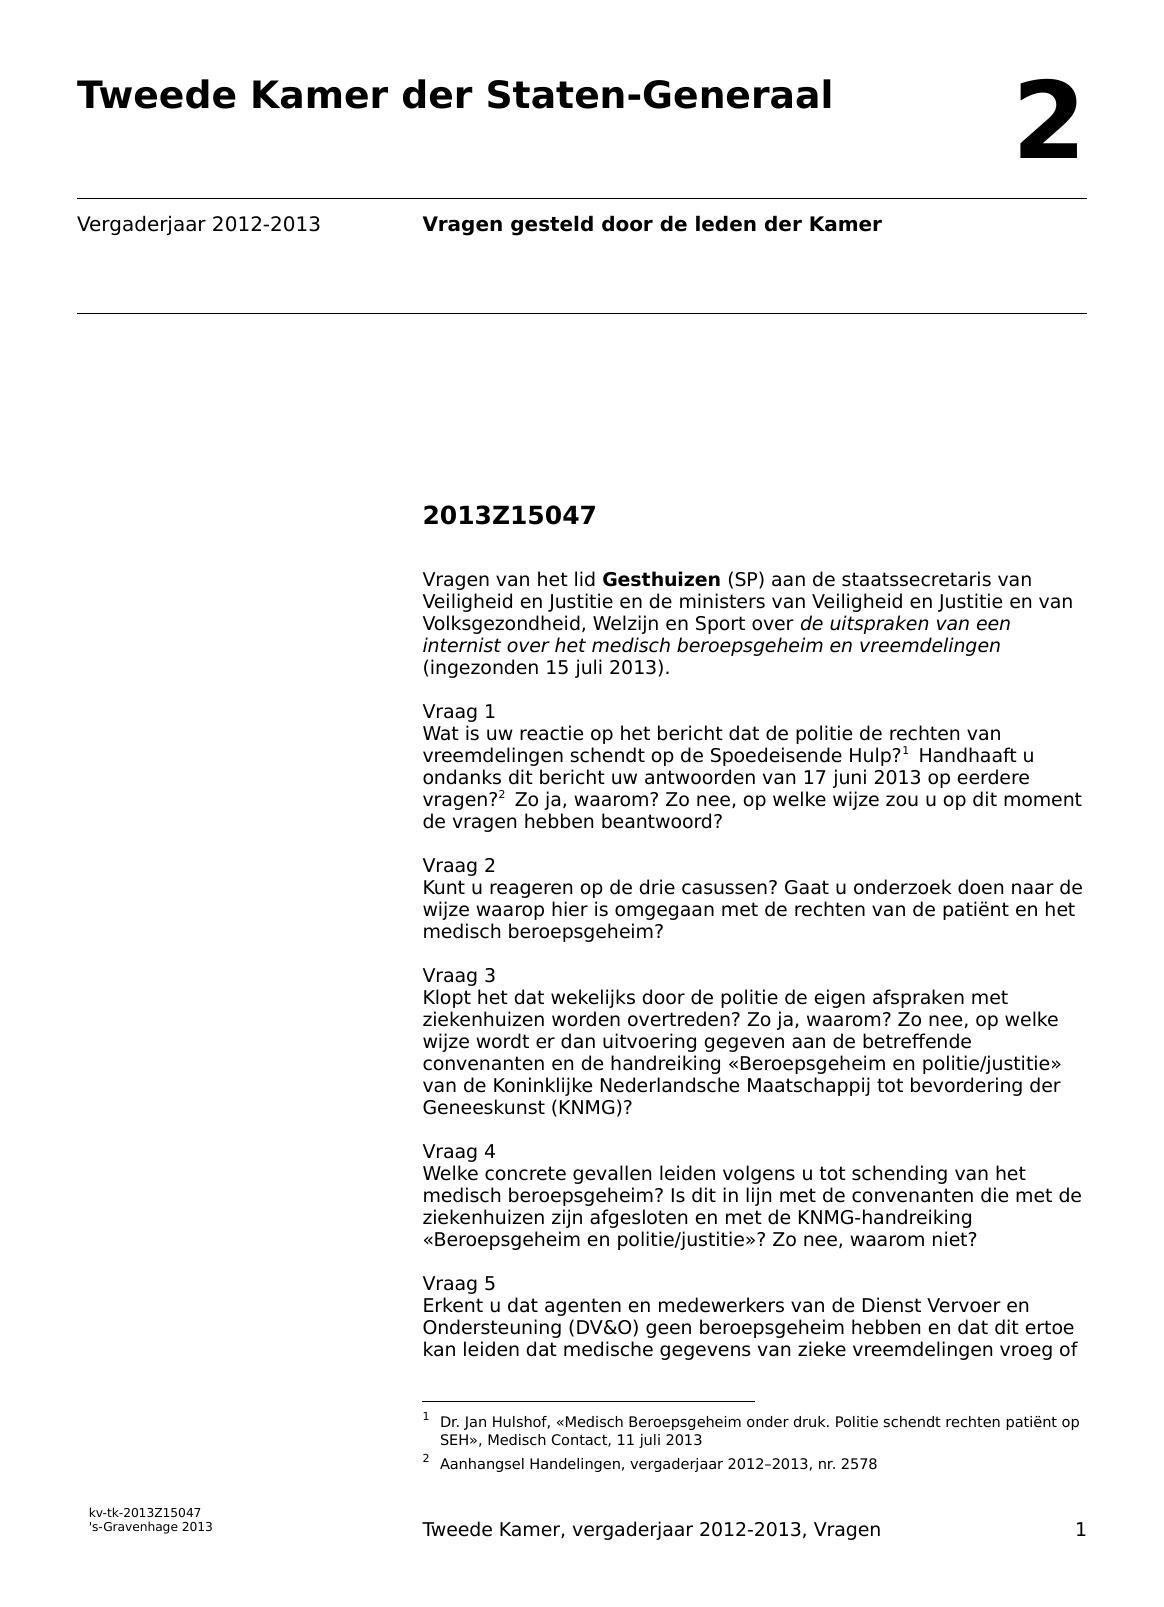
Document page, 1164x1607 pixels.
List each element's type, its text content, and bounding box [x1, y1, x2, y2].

text Vraag 1 [422, 701, 1087, 723]
table_cell Vragen gesteld door de leden der Kamer [422, 199, 1087, 313]
text Vraag 4 [422, 1141, 1087, 1163]
text Erkent u dat agenten en medewerkers van de Dienst Vervoer en Ondersteuning (DV&O) geen beroepsgeheim hebben en dat dit ertoe kan leiden dat medische gegevens van zieke vreemdelingen vroeg of [422, 1295, 1087, 1361]
text Kunt u reageren op de drie casussen? Gaat u onderzoek doen naar de wijze waarop hier is omgegaan met de rechten van de patiënt en het medisch beroepsgeheim? [422, 877, 1087, 943]
text Vragen van het lid Gesthuizen (SP) aan de staatssecretaris van Veiligheid en Justitie en de ministers van Veiligheid en Justitie en van Volksgezondheid, Welzijn en Sport over de uitspraken van een internist over het medisch beroepsgeheim en vreemdelingen (ingezonden 15 juli 2013). [422, 569, 1087, 679]
text kv-tk-2013Z15047 [88, 1506, 323, 1520]
text 's-Gravenhage 2013 [88, 1520, 323, 1534]
text Aanhangsel Handelingen, vergaderjaar 2012–2013, nr. 2578 [422, 1452, 1087, 1474]
text Wat is uw reactie op het bericht dat de politie de rechten van vreemdelingen schendt op de Spoedeisende Hulp? Handhaaft u ondanks dit bericht uw antwoorden van 17 juni 2013 op eerdere vragen? Zo ja, waarom? Zo nee, op welke wijze zou u op dit moment de vragen hebben beantwoord? [422, 723, 1087, 833]
text Vraag 2 [422, 855, 1087, 877]
text Vraag 3 [422, 965, 1087, 987]
text Dr. Jan Hulshof, «Medisch Beroepsgeheim onder druk. Politie schendt rechten patiënt op SEH», Medisch Contact, 11 juli 2013 [422, 1410, 1087, 1449]
text Welke concrete gevallen leiden volgens u tot schending van het medisch beroepsgeheim? Is dit in lijn met de convenanten die met de ziekenhuizen zijn afgesloten en met de KNMG-handreiking «Beroepsgeheim en politie/justitie»? Zo nee, waarom niet? [422, 1163, 1087, 1251]
text Klopt het dat wekelijks door de politie de eigen afspraken met ziekenhuizen worden overtreden? Zo ja, waarom? Zo nee, op welke wijze wordt er dan uitvoering gegeven aan de betreffende convenanten en de handreiking «Beroepsgeheim en politie/justitie» van de Koninklijke Nederlandsche Maatschappij tot bevordering der Geneeskunst (KNMG)? [422, 987, 1087, 1119]
text 2013Z15047 [422, 501, 1087, 531]
text Vraag 5 [422, 1273, 1087, 1295]
table_cell Vergaderjaar 2012-2013 [77, 199, 422, 313]
table_header 2 [886, 59, 1087, 198]
table_header Tweede Kamer der Staten-Generaal [77, 59, 886, 198]
